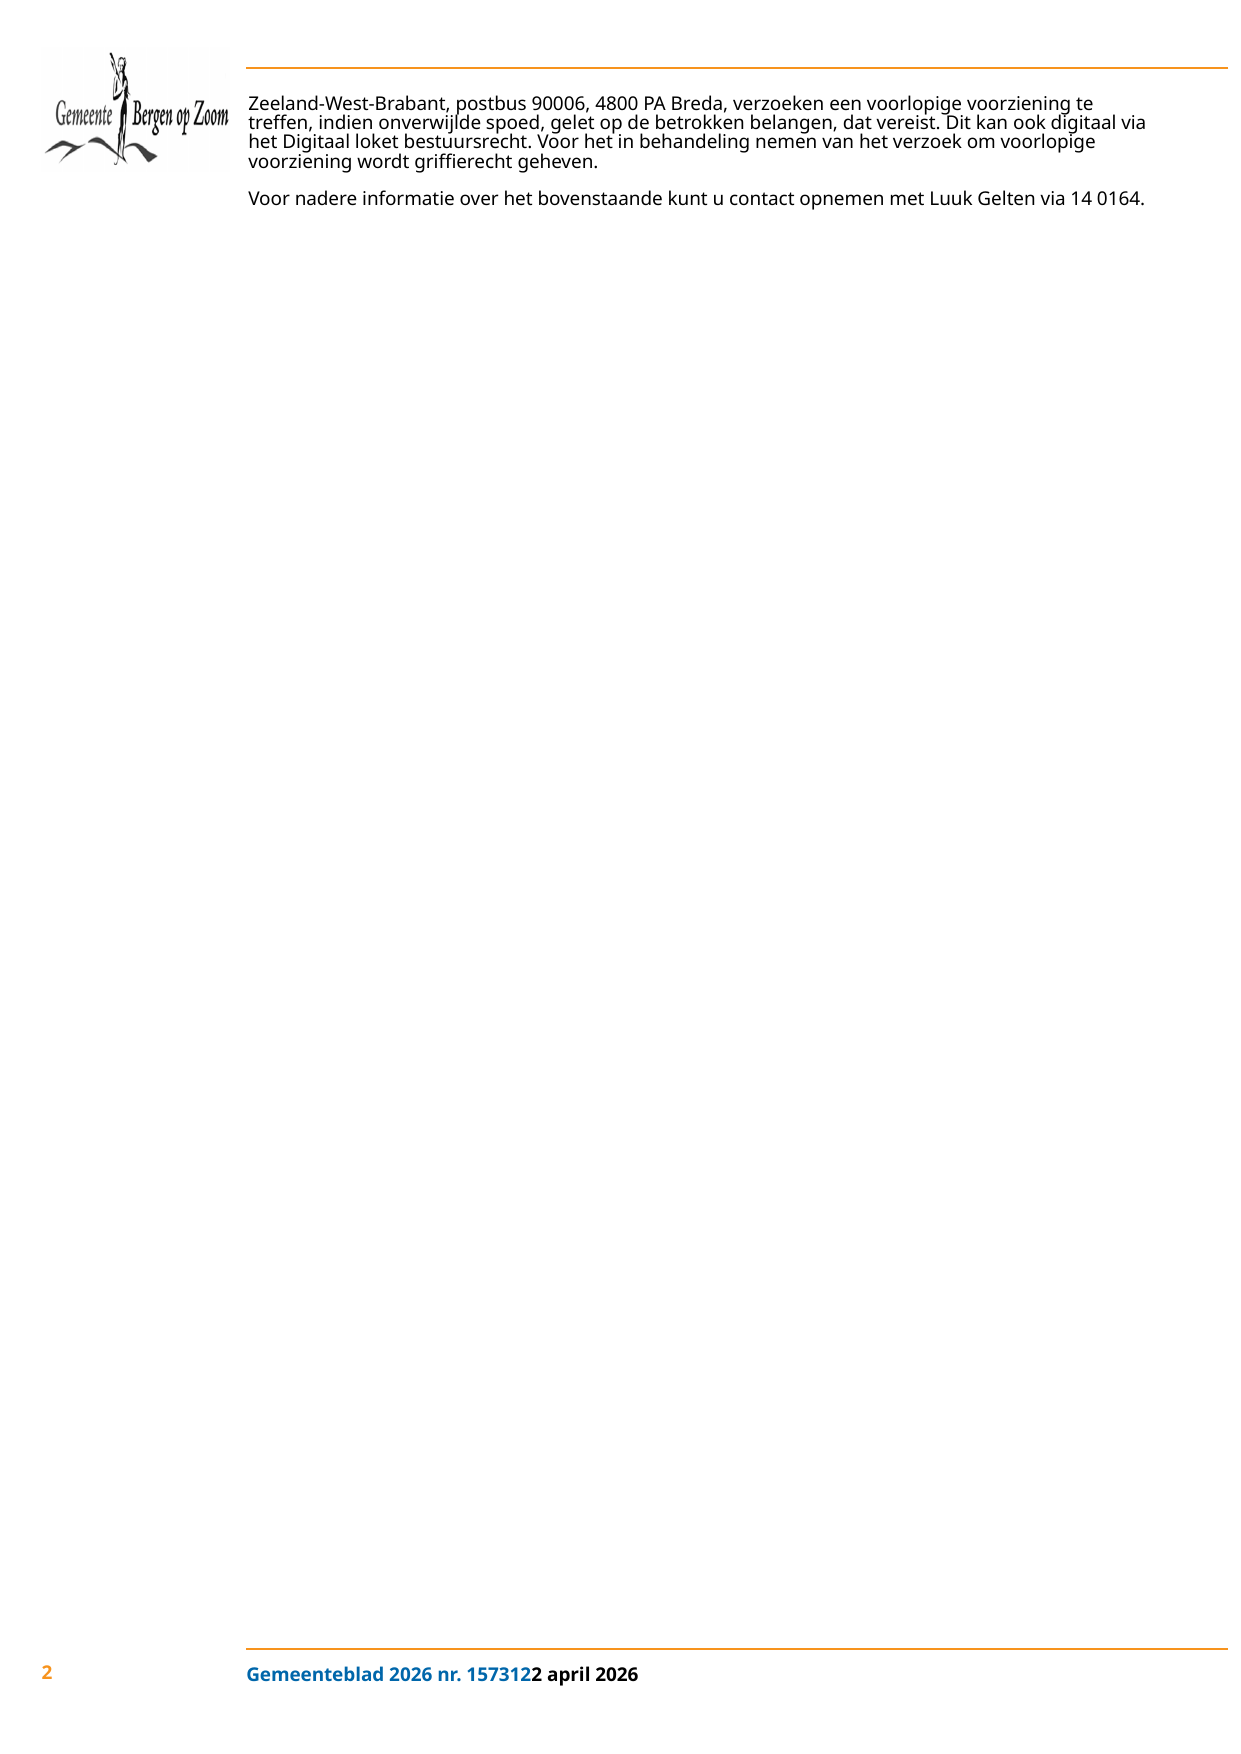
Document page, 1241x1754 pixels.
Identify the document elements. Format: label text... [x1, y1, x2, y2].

text Voor nadere informatie over het bovenstaande kunt u contact opnemen met Luuk Gelten via 14 0164. [248, 189, 1152, 209]
text Zeeland-West-Brabant, postbus 90006, 4800 PA Breda, verzoeken een voorlopige voorziening te treffen, indien onverwijlde spoed, gelet op de betrokken belangen, dat vereist. Dit kan ook digitaal via het Digitaal loket bestuursrecht. Voor het in behandeling nemen van het verzoek om voorlopige voorziening wordt griffierecht geheven. [248, 95, 1152, 172]
picture [41, 47, 231, 172]
